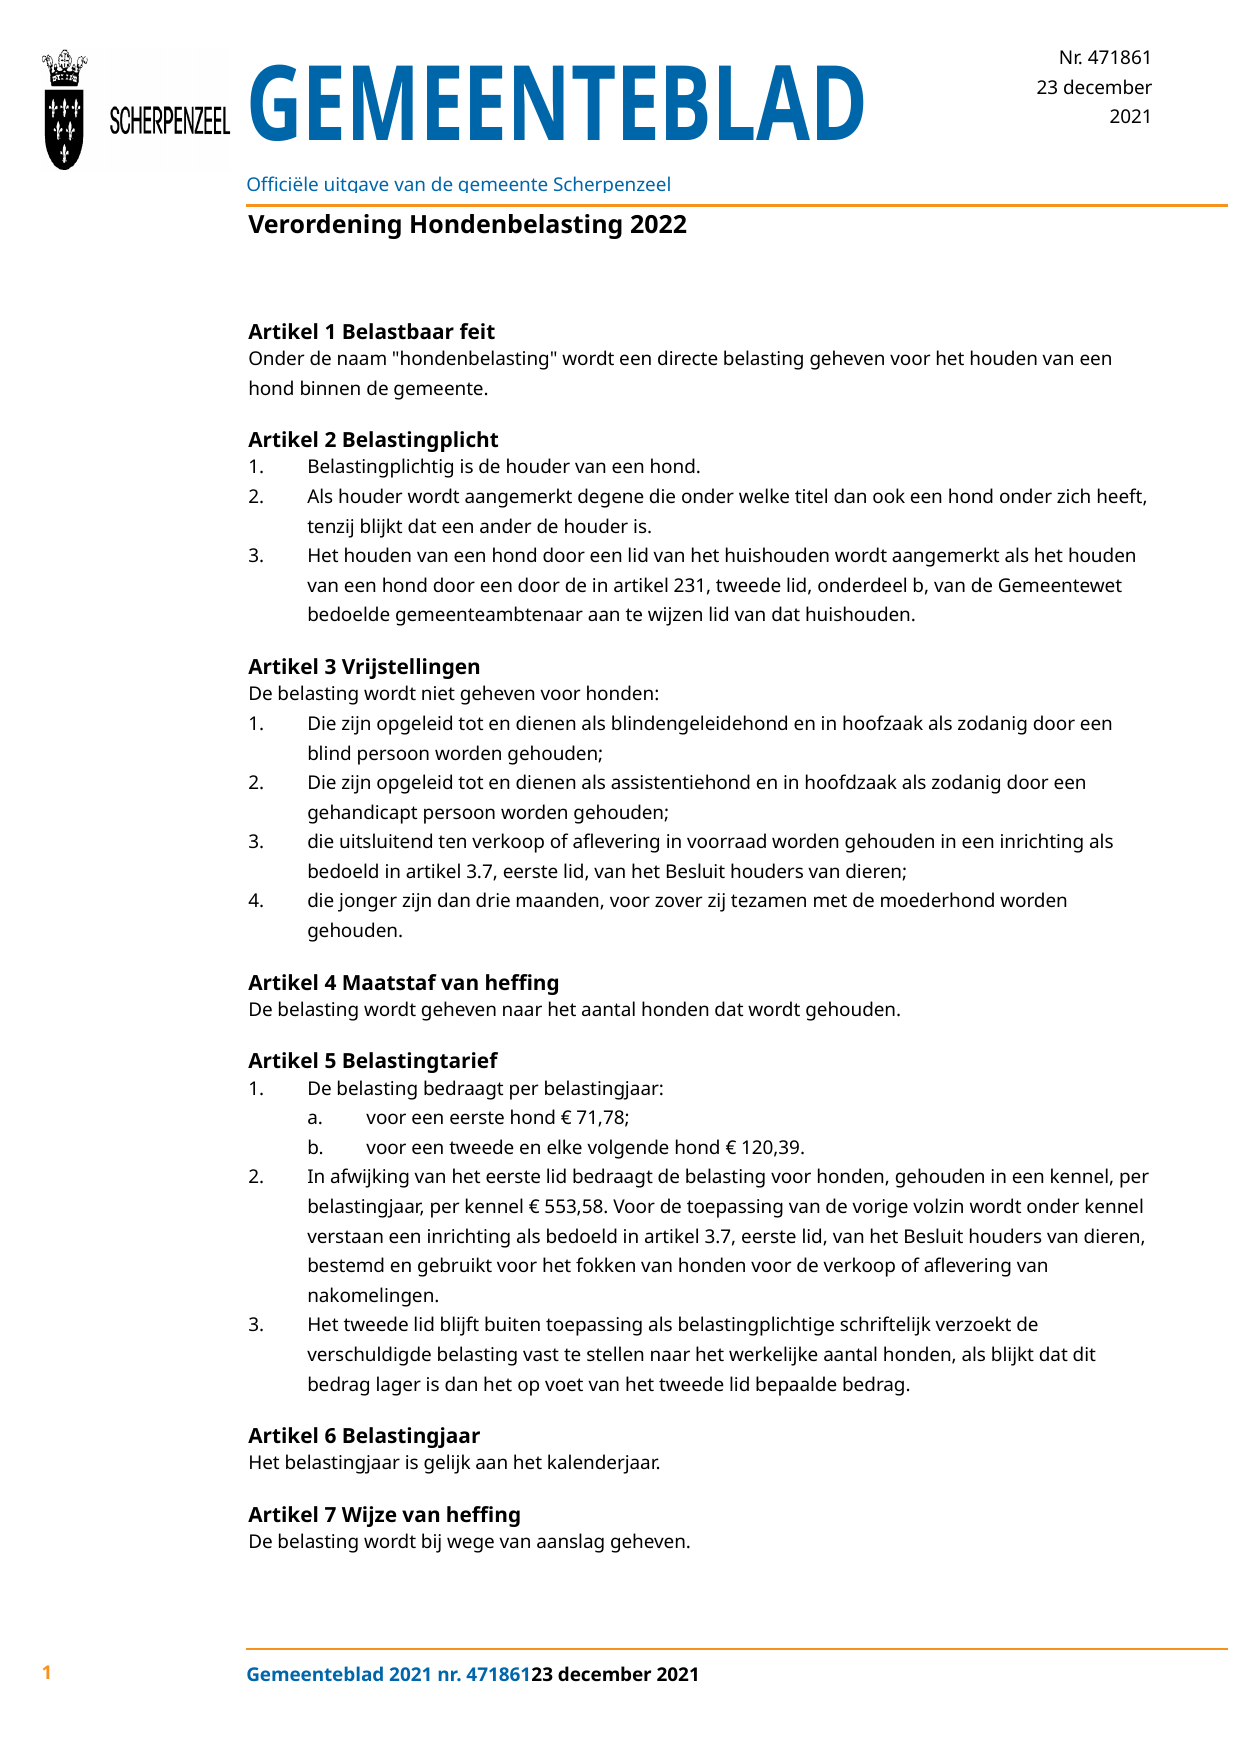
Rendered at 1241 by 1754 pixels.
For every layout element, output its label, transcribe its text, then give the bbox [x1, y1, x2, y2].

picture [41, 47, 231, 172]
list In afwijking van het eerste lid bedraagt de belasting voor honden, gehouden in een kennel, per belastingjaar, per kennel € 553,58. Voor de toepassing van de vorige volzin wordt onder kennel verstaan een inrichting als bedoeld in artikel 3.7, eerste lid, van het Besluit houders van dieren, bestemd en gebruikt voor het fokken van honden voor de verkoop of aflevering van nakomelingen. [248, 1164, 1152, 1308]
list voor een tweede en elke volgende hond € 120,39. [307, 1134, 1152, 1160]
text Verordening Hondenbelasting 2022 [248, 207, 1152, 241]
list Het tweede lid blijft buiten toepassing als belastingplichtige schriftelijk verzoekt de verschuldigde belasting vast te stellen naar het werkelijke aantal honden, als blijkt dat dit bedrag lager is dan het op voet van het tweede lid bepaalde bedrag. [248, 1312, 1152, 1396]
list Die zijn opgeleid tot en dienen als blindengeleidehond en in hoofzaak als zodanig door een blind persoon worden gehouden; [248, 710, 1152, 765]
text Artikel 1 Belastbaar feit [248, 317, 1152, 345]
text Het belastingjaar is gelijk aan het kalenderjaar. [248, 1449, 1152, 1475]
text Artikel 4 Maatstaf van heffing [248, 968, 1152, 996]
text Artikel 5 Belastingtarief [248, 1046, 1152, 1075]
list die uitsluitend ten verkoop of aflevering in voorraad worden gehouden in een inrichting als bedoeld in artikel 3.7, eerste lid, van het Besluit houders van dieren; [248, 828, 1152, 884]
list Die zijn opgeleid tot en dienen als assistentiehond en in hoofdzaak als zodanig door een gehandicapt persoon worden gehouden; [248, 769, 1152, 824]
text Artikel 7 Wijze van heffing [248, 1500, 1152, 1528]
list voor een eerste hond € 71,78; [307, 1104, 1152, 1130]
list Belastingplichtig is de houder van een hond. [248, 454, 1152, 479]
text De belasting wordt bij wege van aanslag geheven. [248, 1528, 1152, 1554]
list De belasting bedraagt per belastingjaar: [248, 1075, 1152, 1101]
list Het houden van een hond door een lid van het huishouden wordt aangemerkt als het houden van een hond door een door de in artikel 231, tweede lid, onderdeel b, van de Gemeentewet bedoelde gemeenteambtenaar aan te wijzen lid van dat huishouden. [248, 542, 1152, 627]
text Artikel 3 Vrijstellingen [248, 652, 1152, 681]
list die jonger zijn dan drie maanden, voor zover zij tezamen met de moederhond worden gehouden. [248, 888, 1152, 943]
list Als houder wordt aangemerkt degene die onder welke titel dan ook een hond onder zich heeft, tenzij blijkt dat een ander de houder is. [248, 483, 1152, 539]
text De belasting wordt geheven naar het aantal honden dat wordt gehouden. [248, 996, 1152, 1022]
text Onder de naam "hondenbelasting" wordt een directe belasting geheven voor het houden van een hond binnen de gemeente. [248, 345, 1152, 401]
text Artikel 2 Belastingplicht [248, 425, 1152, 454]
text De belasting wordt niet geheven voor honden: [248, 681, 1152, 706]
text Artikel 6 Belastingjaar [248, 1421, 1152, 1449]
